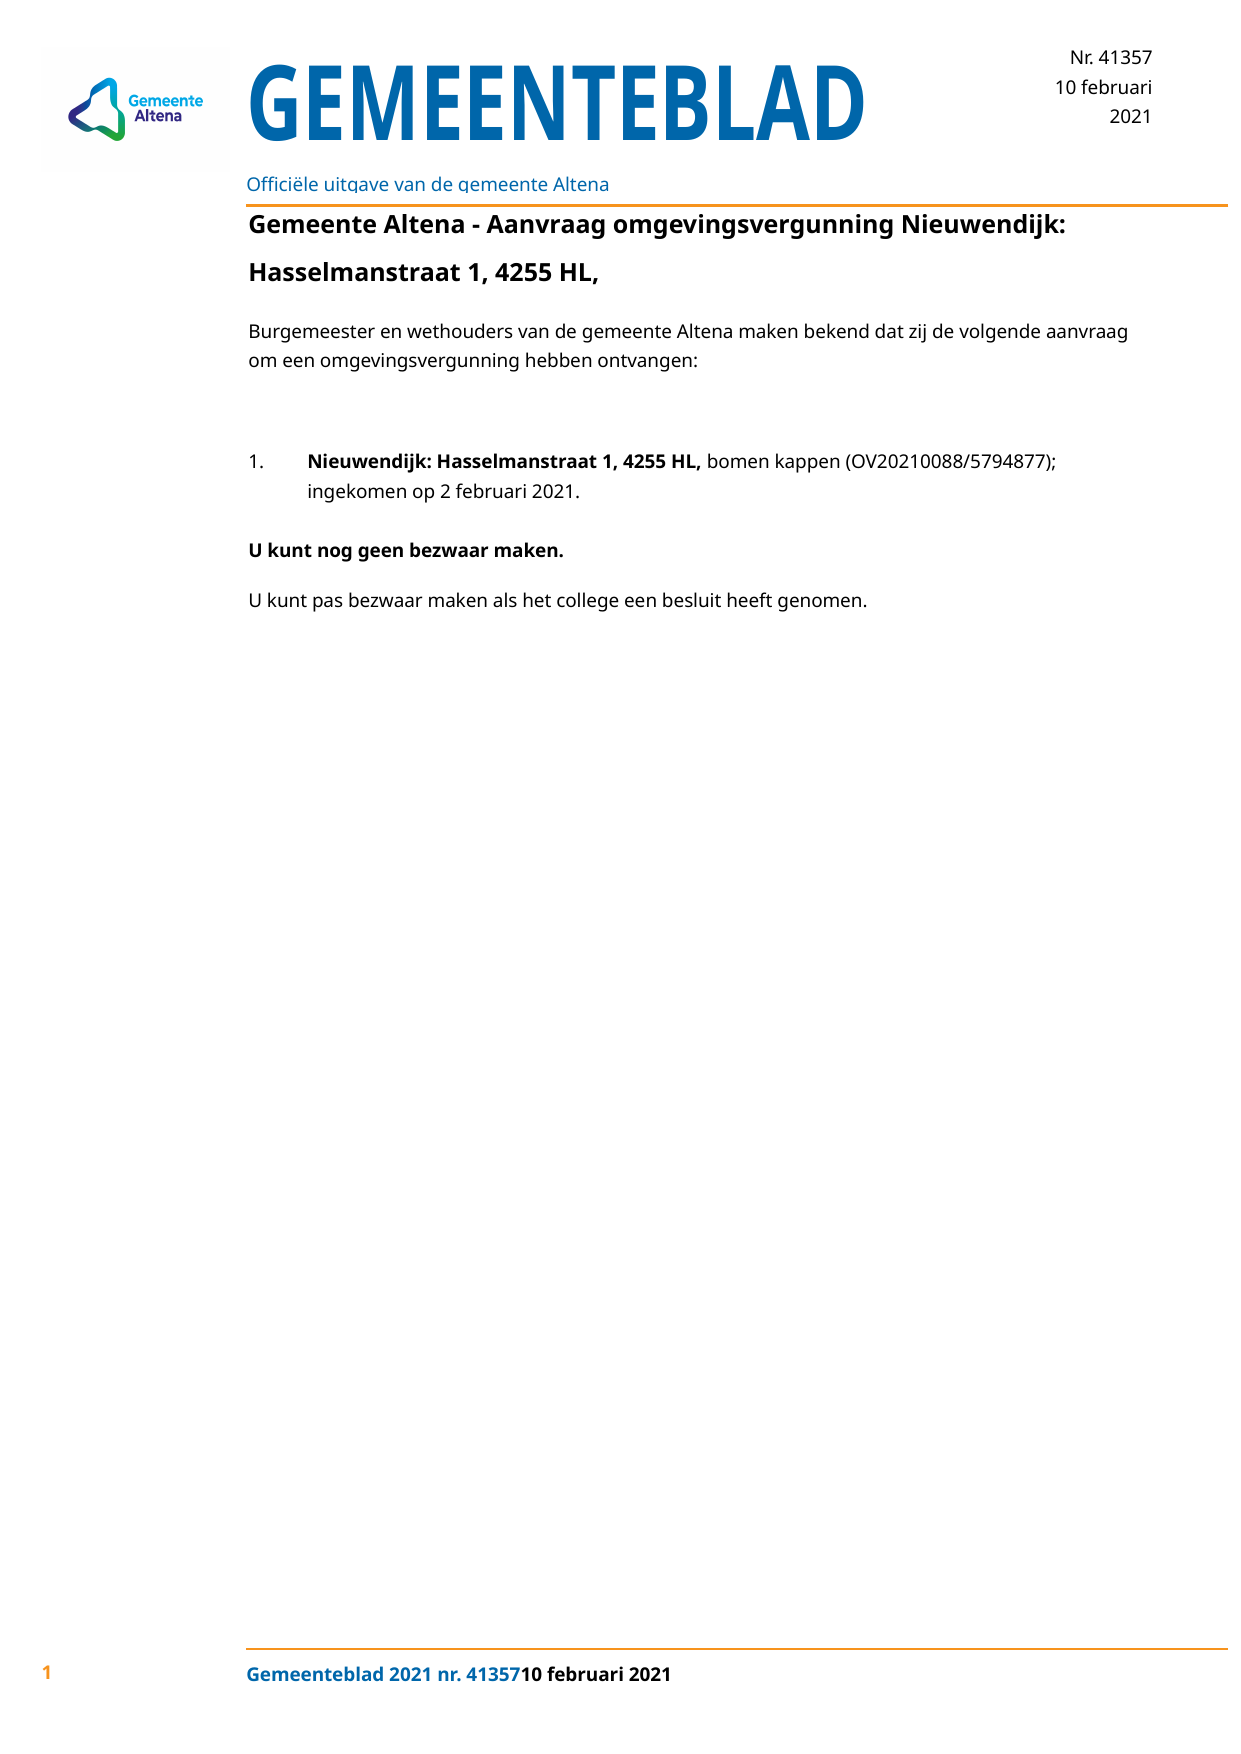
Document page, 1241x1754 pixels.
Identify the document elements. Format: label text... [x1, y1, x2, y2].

text Burgemeester en wethouders van de gemeente Altena maken bekend dat zij de volgende aanvraag om een omgevingsvergunning hebben ontvangen: [248, 318, 1152, 373]
text Gemeente Altena - Aanvraag omgevingsvergunning Nieuwendijk: Hasselmanstraat 1, 4255 HL, [248, 207, 1152, 288]
text U kunt nog geen bezwaar maken. [248, 537, 1152, 563]
text U kunt pas bezwaar maken als het college een besluit heeft genomen. [248, 587, 1152, 613]
picture [41, 47, 231, 172]
list Nieuwendijk: Hasselmanstraat 1, 4255 HL, bomen kappen (OV20210088/5794877); ingekomen op 2 februari 2021. [248, 448, 1152, 504]
